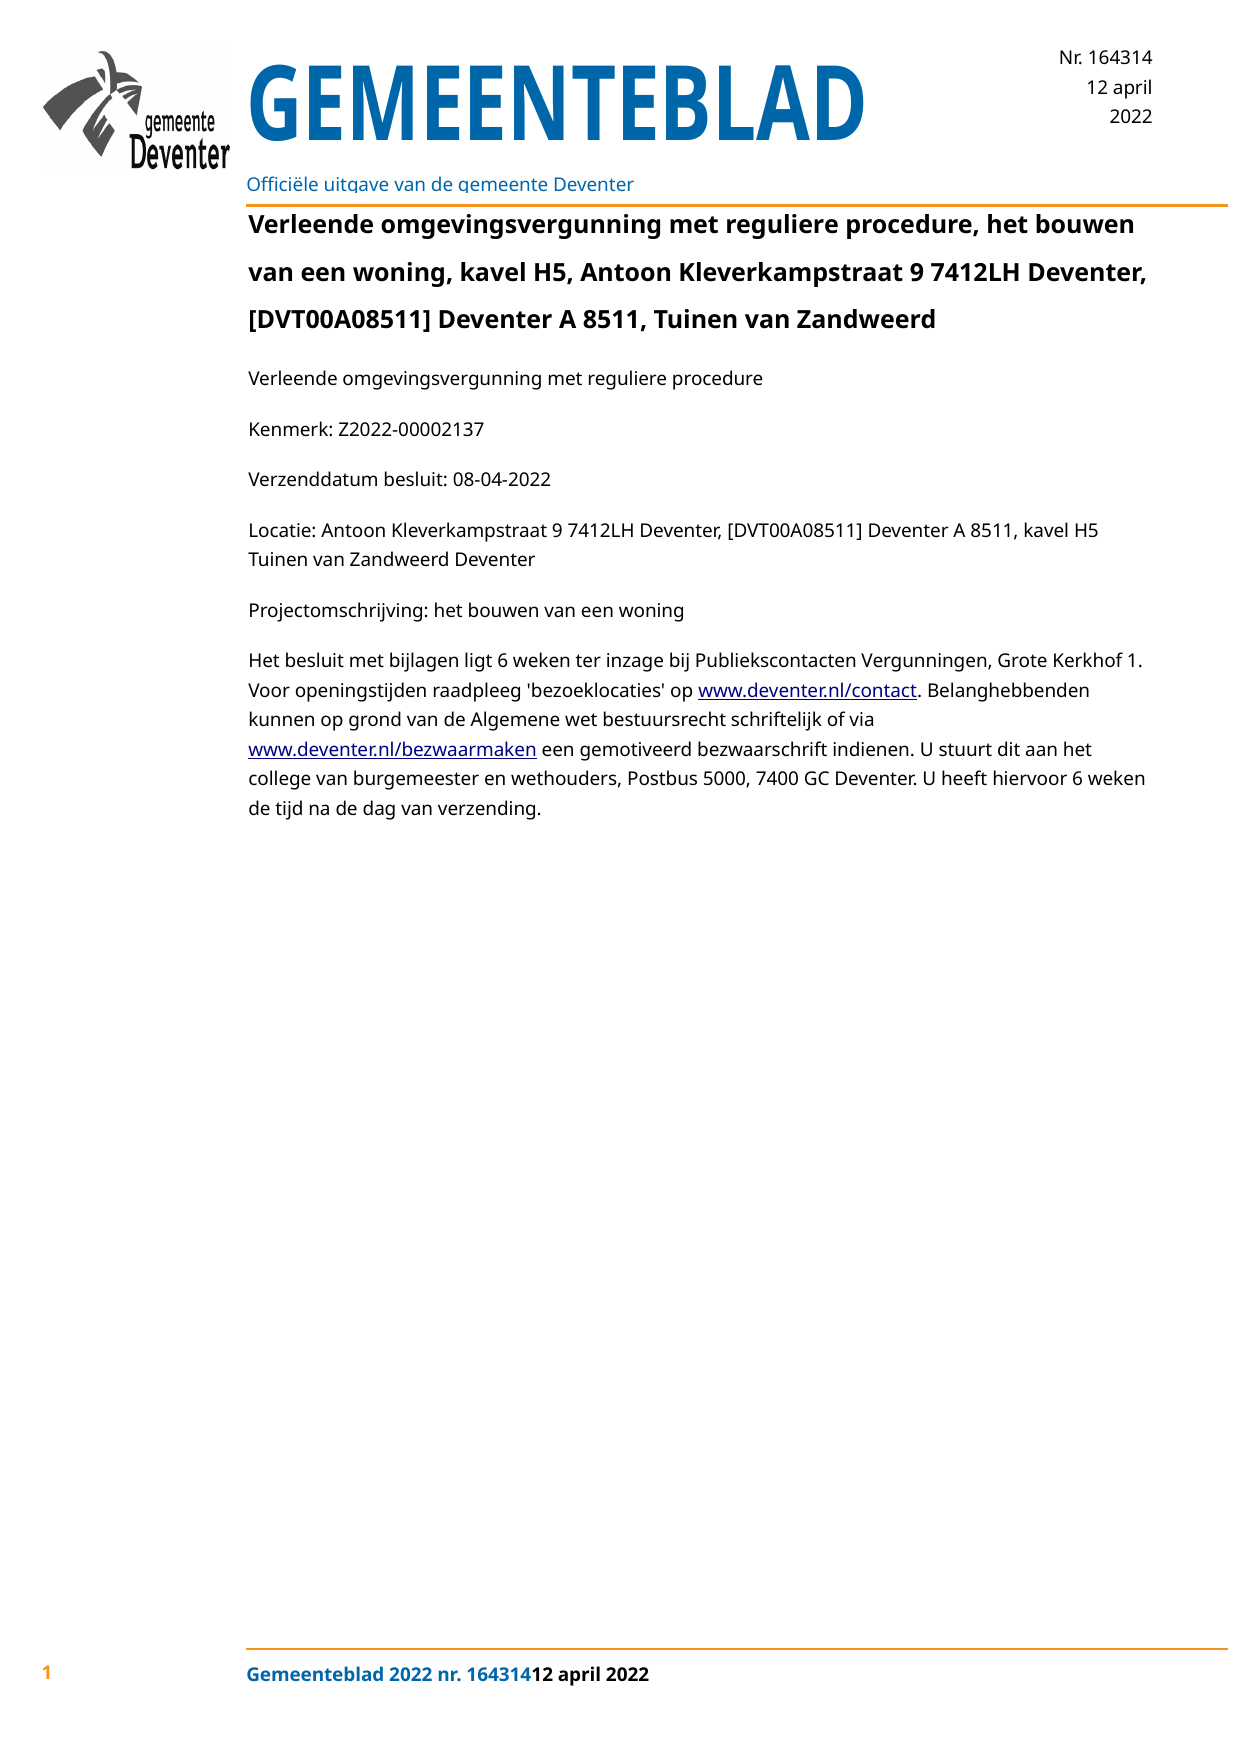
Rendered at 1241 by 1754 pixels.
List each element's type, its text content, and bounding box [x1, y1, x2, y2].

text Projectomschrijving: het bouwen van een woning [248, 597, 1152, 622]
text Kenmerk: Z2022-00002137 [248, 416, 1152, 442]
text Verleende omgevingsvergunning met reguliere procedure [248, 366, 1152, 391]
text Het besluit met bijlagen ligt 6 weken ter inzage bij Publiekscontacten Vergunningen, Grote Kerkhof 1. Voor openingstijden raadpleeg 'bezoeklocaties' op www.deventer.nl/contact. Belanghebbenden kunnen op grond van de Algemene wet bestuursrecht schriftelijk of via www.deventer.nl/bezwaarmaken een gemotiveerd bezwaarschrift indienen. U stuurt dit aan het college van burgemeester en wethouders, Postbus 5000, 7400 GC Deventer. U heeft hiervoor 6 weken de tijd na de dag van verzending. [248, 647, 1152, 821]
text Locatie: Antoon Kleverkampstraat 9 7412LH Deventer, [DVT00A08511] Deventer A 8511, kavel H5 Tuinen van Zandweerd Deventer [248, 517, 1152, 572]
text Verleende omgevingsvergunning met reguliere procedure, het bouwen van een woning, kavel H5, Antoon Kleverkampstraat 9 7412LH Deventer, [DVT00A08511] Deventer A 8511, Tuinen van Zandweerd [248, 207, 1152, 336]
text Verzenddatum besluit: 08-04-2022 [248, 466, 1152, 492]
picture [41, 47, 231, 172]
